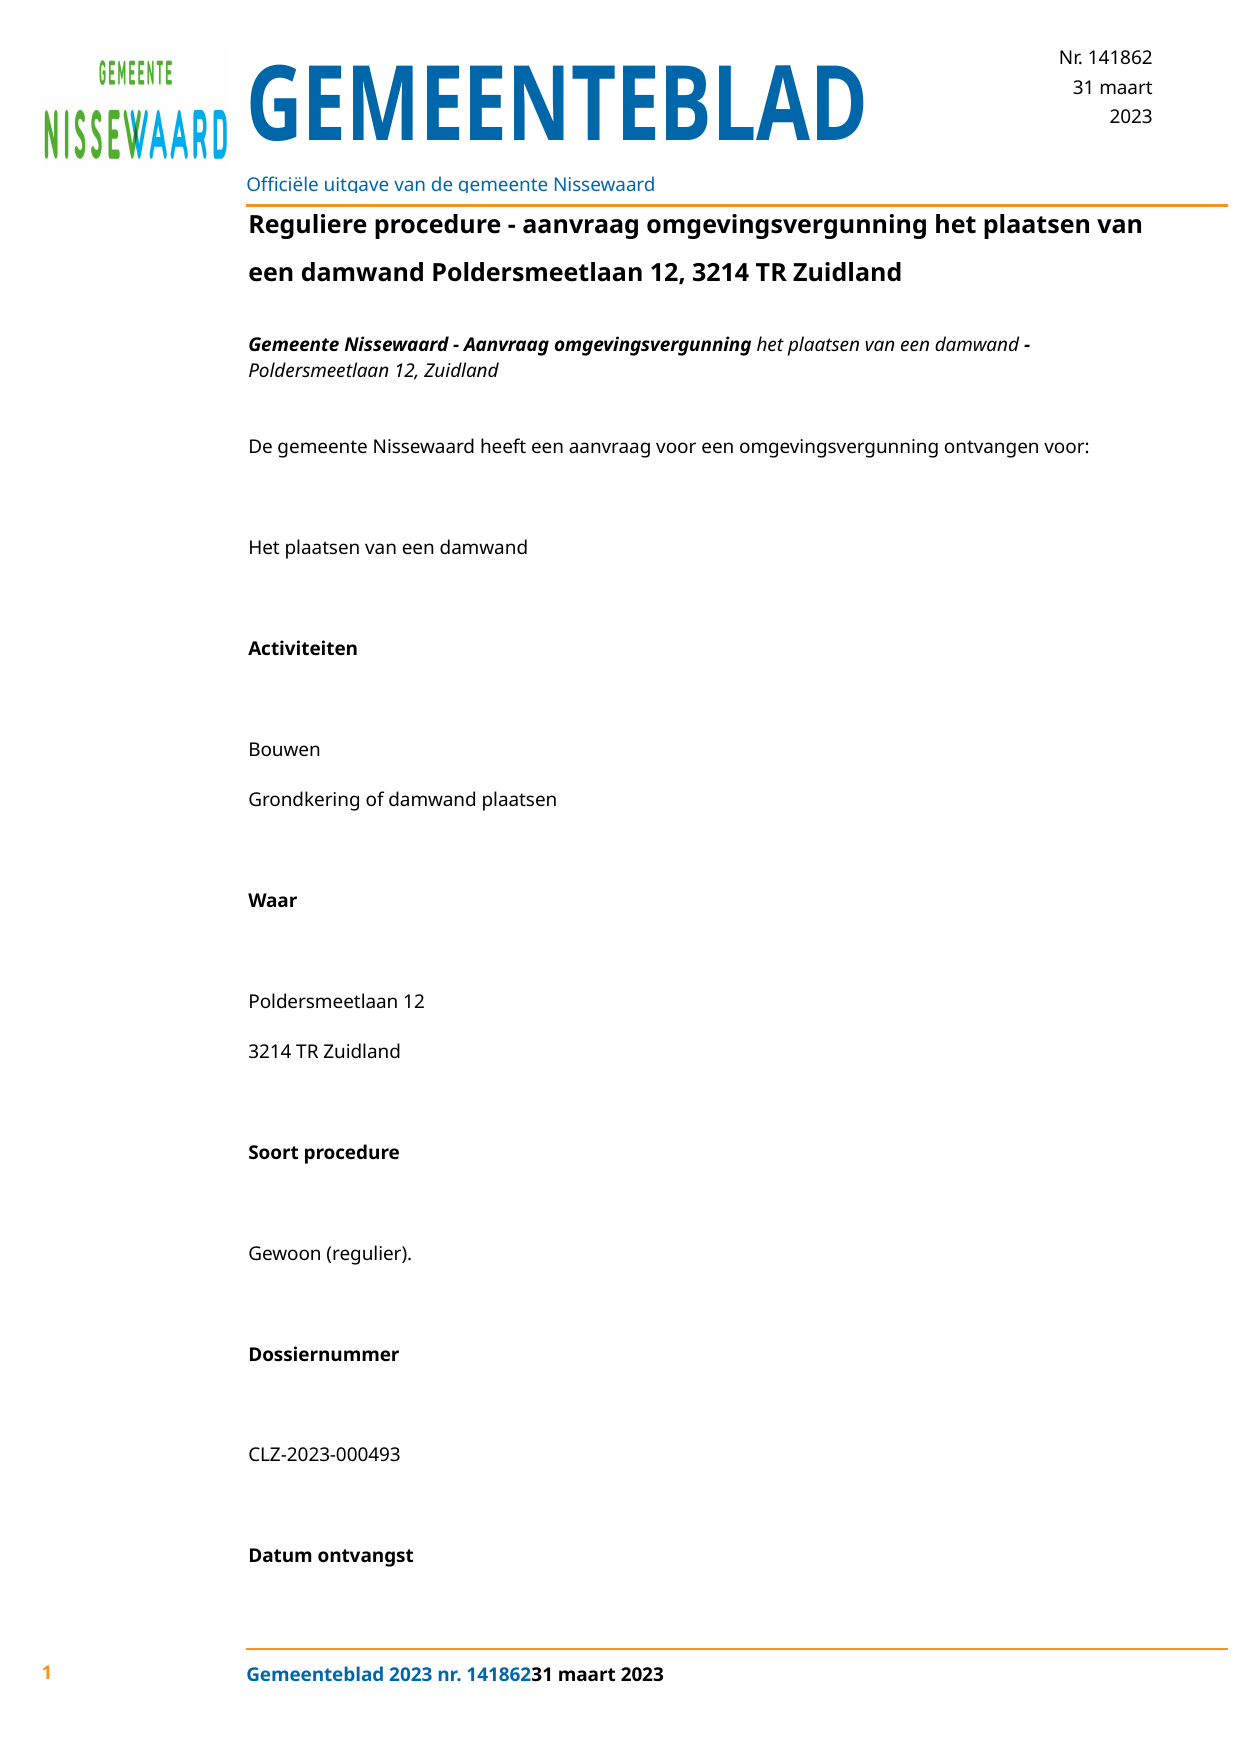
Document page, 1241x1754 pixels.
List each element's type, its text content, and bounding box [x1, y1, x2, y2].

text Gewoon (regulier). [248, 1240, 1152, 1266]
text Soort procedure [248, 1139, 1152, 1165]
text De gemeente Nissewaard heeft een aanvraag voor een omgevingsvergunning ontvangen voor: [248, 433, 1152, 459]
text 3214 TR Zuidland [248, 1038, 1152, 1064]
text Waar [248, 887, 1152, 913]
text Het plaatsen van een damwand [248, 534, 1152, 560]
text Datum ontvangst [248, 1542, 1152, 1568]
text Gemeente Nissewaard - Aanvraag omgevingsvergunning het plaatsen van een damwand - Poldersmeetlaan 12, Zuidland [248, 331, 1152, 383]
text Grondkering of damwand plaatsen [248, 786, 1152, 812]
picture [41, 47, 231, 172]
text Dossiernummer [248, 1341, 1152, 1367]
text Activiteiten [248, 635, 1152, 661]
text Poldersmeetlaan 12 [248, 988, 1152, 1014]
text Bouwen [248, 736, 1152, 762]
text Reguliere procedure - aanvraag omgevingsvergunning het plaatsen van een damwand Poldersmeetlaan 12, 3214 TR Zuidland [248, 207, 1152, 288]
text CLZ-2023-000493 [248, 1442, 1152, 1467]
